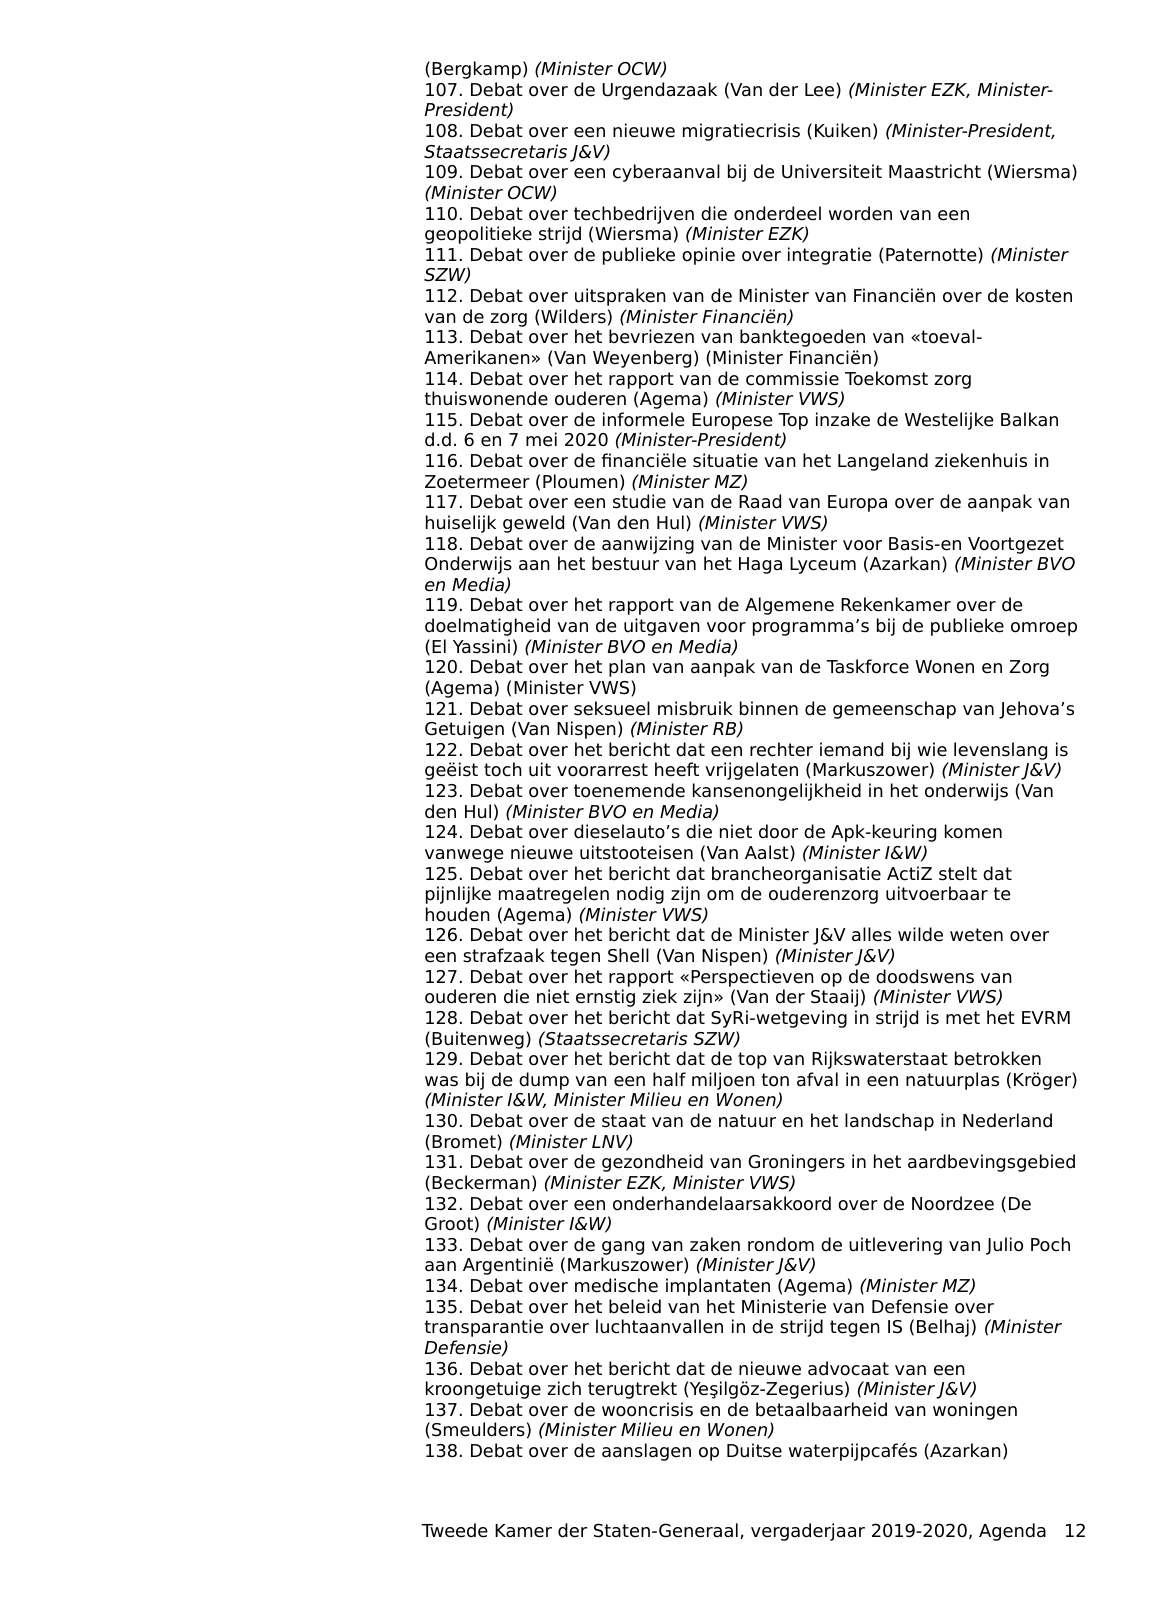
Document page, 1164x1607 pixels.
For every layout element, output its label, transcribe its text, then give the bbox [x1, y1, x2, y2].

table_cell [77, 410, 401, 451]
table_cell [77, 369, 401, 410]
table_cell [401, 1194, 418, 1235]
table_cell [401, 699, 418, 740]
table_cell [77, 492, 401, 533]
table_cell [401, 204, 418, 245]
table_cell (Bergkamp) (Minister OCW) [418, 59, 1087, 80]
table_cell [77, 1152, 401, 1193]
table_cell [401, 1359, 418, 1400]
table_cell [401, 1111, 418, 1152]
table_cell [77, 1400, 401, 1441]
table_cell 115. Debat over de informele Europese Top inzake de Westelijke Balkan d.d. 6 en 7 mei 2020 (Minister-President) [418, 410, 1087, 451]
table_cell [77, 59, 401, 80]
table_cell [401, 925, 418, 967]
table_cell [401, 59, 418, 80]
table_cell 122. Debat over het bericht dat een rechter iemand bij wie levenslang is geëist toch uit voorarrest heeft vrijgelaten (Markuszower) (Minister J&V) [418, 740, 1087, 781]
table_cell [77, 245, 401, 286]
table_cell [401, 245, 418, 286]
table_cell [77, 1441, 401, 1462]
table_cell [77, 121, 401, 162]
table_cell 112. Debat over uitspraken van de Minister van Financiën over de kosten van de zorg (Wilders) (Minister Financiën) [418, 286, 1087, 327]
table_cell [77, 781, 401, 822]
table_cell 113. Debat over het bevriezen van banktegoeden van «toeval-Amerikanen» (Van Weyenberg) (Minister Financiën) [418, 327, 1087, 368]
table_cell [77, 967, 401, 1008]
table_cell [77, 699, 401, 740]
table_cell [77, 657, 401, 698]
table_cell 131. Debat over de gezondheid van Groningers in het aardbevingsgebied (Beckerman) (Minister EZK, Minister VWS) [418, 1152, 1087, 1193]
table_cell [401, 286, 418, 327]
table_cell 118. Debat over de aanwijzing van de Minister voor Basis-en Voortgezet Onderwijs aan het bestuur van het Haga Lyceum (Azarkan) (Minister BVO en Media) [418, 534, 1087, 595]
table_cell [77, 1235, 401, 1276]
table_cell [401, 492, 418, 533]
table_cell [401, 534, 418, 595]
table_cell [401, 657, 418, 698]
table_cell [77, 286, 401, 327]
table_cell [401, 162, 418, 203]
table_cell [401, 327, 418, 368]
table_cell [401, 781, 418, 822]
table_cell [401, 822, 418, 863]
table_cell [401, 369, 418, 410]
table_cell [77, 1008, 401, 1049]
table_cell [77, 162, 401, 203]
table_cell [401, 595, 418, 657]
table_cell 125. Debat over het bericht dat brancheorganisatie ActiZ stelt dat pijnlijke maatregelen nodig zijn om de ouderenzorg uitvoerbaar te houden (Agema) (Minister VWS) [418, 864, 1087, 925]
table_cell [401, 1008, 418, 1049]
table_cell [77, 822, 401, 863]
table_cell 108. Debat over een nieuwe migratiecrisis (Kuiken) (Minister-President, Staatssecretaris J&V) [418, 121, 1087, 162]
table_cell 138. Debat over de aanslagen op Duitse waterpijpcafés (Azarkan) [418, 1441, 1087, 1462]
table_cell 136. Debat over het bericht dat de nieuwe advocaat van een kroongetuige zich terugtrekt (Yeşilgöz-Zegerius) (Minister J&V) [418, 1359, 1087, 1400]
table_cell 116. Debat over de financiële situatie van het Langeland ziekenhuis in Zoetermeer (Ploumen) (Minister MZ) [418, 451, 1087, 492]
table_cell 120. Debat over het plan van aanpak van de Taskforce Wonen en Zorg (Agema) (Minister VWS) [418, 657, 1087, 698]
table_cell 129. Debat over het bericht dat de top van Rijkswaterstaat betrokken was bij de dump van een half miljoen ton afval in een natuurplas (Kröger) (Minister I&W, Minister Milieu en Wonen) [418, 1049, 1087, 1111]
table_cell 128. Debat over het bericht dat SyRi-wetgeving in strijd is met het EVRM (Buitenweg) (Staatssecretaris SZW) [418, 1008, 1087, 1049]
table_cell 133. Debat over de gang van zaken rondom de uitlevering van Julio Poch aan Argentinië (Markuszower) (Minister J&V) [418, 1235, 1087, 1276]
table_cell [77, 1359, 401, 1400]
table_cell 109. Debat over een cyberaanval bij de Universiteit Maastricht (Wiersma) (Minister OCW) [418, 162, 1087, 203]
table_cell 135. Debat over het beleid van het Ministerie van Defensie over transparantie over luchtaanvallen in de strijd tegen IS (Belhaj) (Minister Defensie) [418, 1297, 1087, 1358]
table_cell [401, 740, 418, 781]
table_cell [401, 410, 418, 451]
table_cell [77, 1276, 401, 1297]
table_cell 126. Debat over het bericht dat de Minister J&V alles wilde weten over een strafzaak tegen Shell (Van Nispen) (Minister J&V) [418, 925, 1087, 967]
table_cell 111. Debat over de publieke opinie over integratie (Paternotte) (Minister SZW) [418, 245, 1087, 286]
table_cell 134. Debat over medische implantaten (Agema) (Minister MZ) [418, 1276, 1087, 1297]
table_cell [401, 1276, 418, 1297]
table_cell [77, 451, 401, 492]
table_cell [77, 740, 401, 781]
table_cell [77, 1297, 401, 1358]
table_cell [77, 327, 401, 368]
table_cell [401, 1441, 418, 1462]
table_cell 130. Debat over de staat van de natuur en het landschap in Nederland (Bromet) (Minister LNV) [418, 1111, 1087, 1152]
table_cell 114. Debat over het rapport van de commissie Toekomst zorg thuiswonende ouderen (Agema) (Minister VWS) [418, 369, 1087, 410]
table_cell [77, 1194, 401, 1235]
table_cell [77, 864, 401, 925]
table_cell 137. Debat over de wooncrisis en de betaalbaarheid van woningen (Smeulders) (Minister Milieu en Wonen) [418, 1400, 1087, 1441]
table_cell [401, 1235, 418, 1276]
table_cell [77, 534, 401, 595]
table_cell [77, 80, 401, 121]
table_cell [77, 204, 401, 245]
table_cell [77, 1111, 401, 1152]
table_cell [401, 1297, 418, 1358]
table_cell [77, 925, 401, 967]
table_cell [401, 967, 418, 1008]
table_cell 123. Debat over toenemende kansenongelijkheid in het onderwijs (Van den Hul) (Minister BVO en Media) [418, 781, 1087, 822]
table_cell 117. Debat over een studie van de Raad van Europa over de aanpak van huiselijk geweld (Van den Hul) (Minister VWS) [418, 492, 1087, 533]
table_cell 124. Debat over dieselauto’s die niet door de Apk-keuring komen vanwege nieuwe uitstooteisen (Van Aalst) (Minister I&W) [418, 822, 1087, 863]
table_cell 132. Debat over een onderhandelaarsakkoord over de Noordzee (De Groot) (Minister I&W) [418, 1194, 1087, 1235]
table_cell [401, 864, 418, 925]
table_cell [401, 80, 418, 121]
table_cell [77, 595, 401, 657]
table_cell [401, 1152, 418, 1193]
table_cell 127. Debat over het rapport «Perspectieven op de doodswens van ouderen die niet ernstig ziek zijn» (Van der Staaij) (Minister VWS) [418, 967, 1087, 1008]
table_cell 121. Debat over seksueel misbruik binnen de gemeenschap van Jehova’s Getuigen (Van Nispen) (Minister RB) [418, 699, 1087, 740]
table_cell 119. Debat over het rapport van de Algemene Rekenkamer over de doelmatigheid van de uitgaven voor programma’s bij de publieke omroep (El Yassini) (Minister BVO en Media) [418, 595, 1087, 657]
table_cell [401, 1400, 418, 1441]
table_cell [77, 1049, 401, 1111]
table_cell 107. Debat over de Urgendazaak (Van der Lee) (Minister EZK, Minister-President) [418, 80, 1087, 121]
table_cell [401, 451, 418, 492]
table_cell [401, 1049, 418, 1111]
table_cell 110. Debat over techbedrijven die onderdeel worden van een geopolitieke strijd (Wiersma) (Minister EZK) [418, 204, 1087, 245]
table_cell [401, 121, 418, 162]
